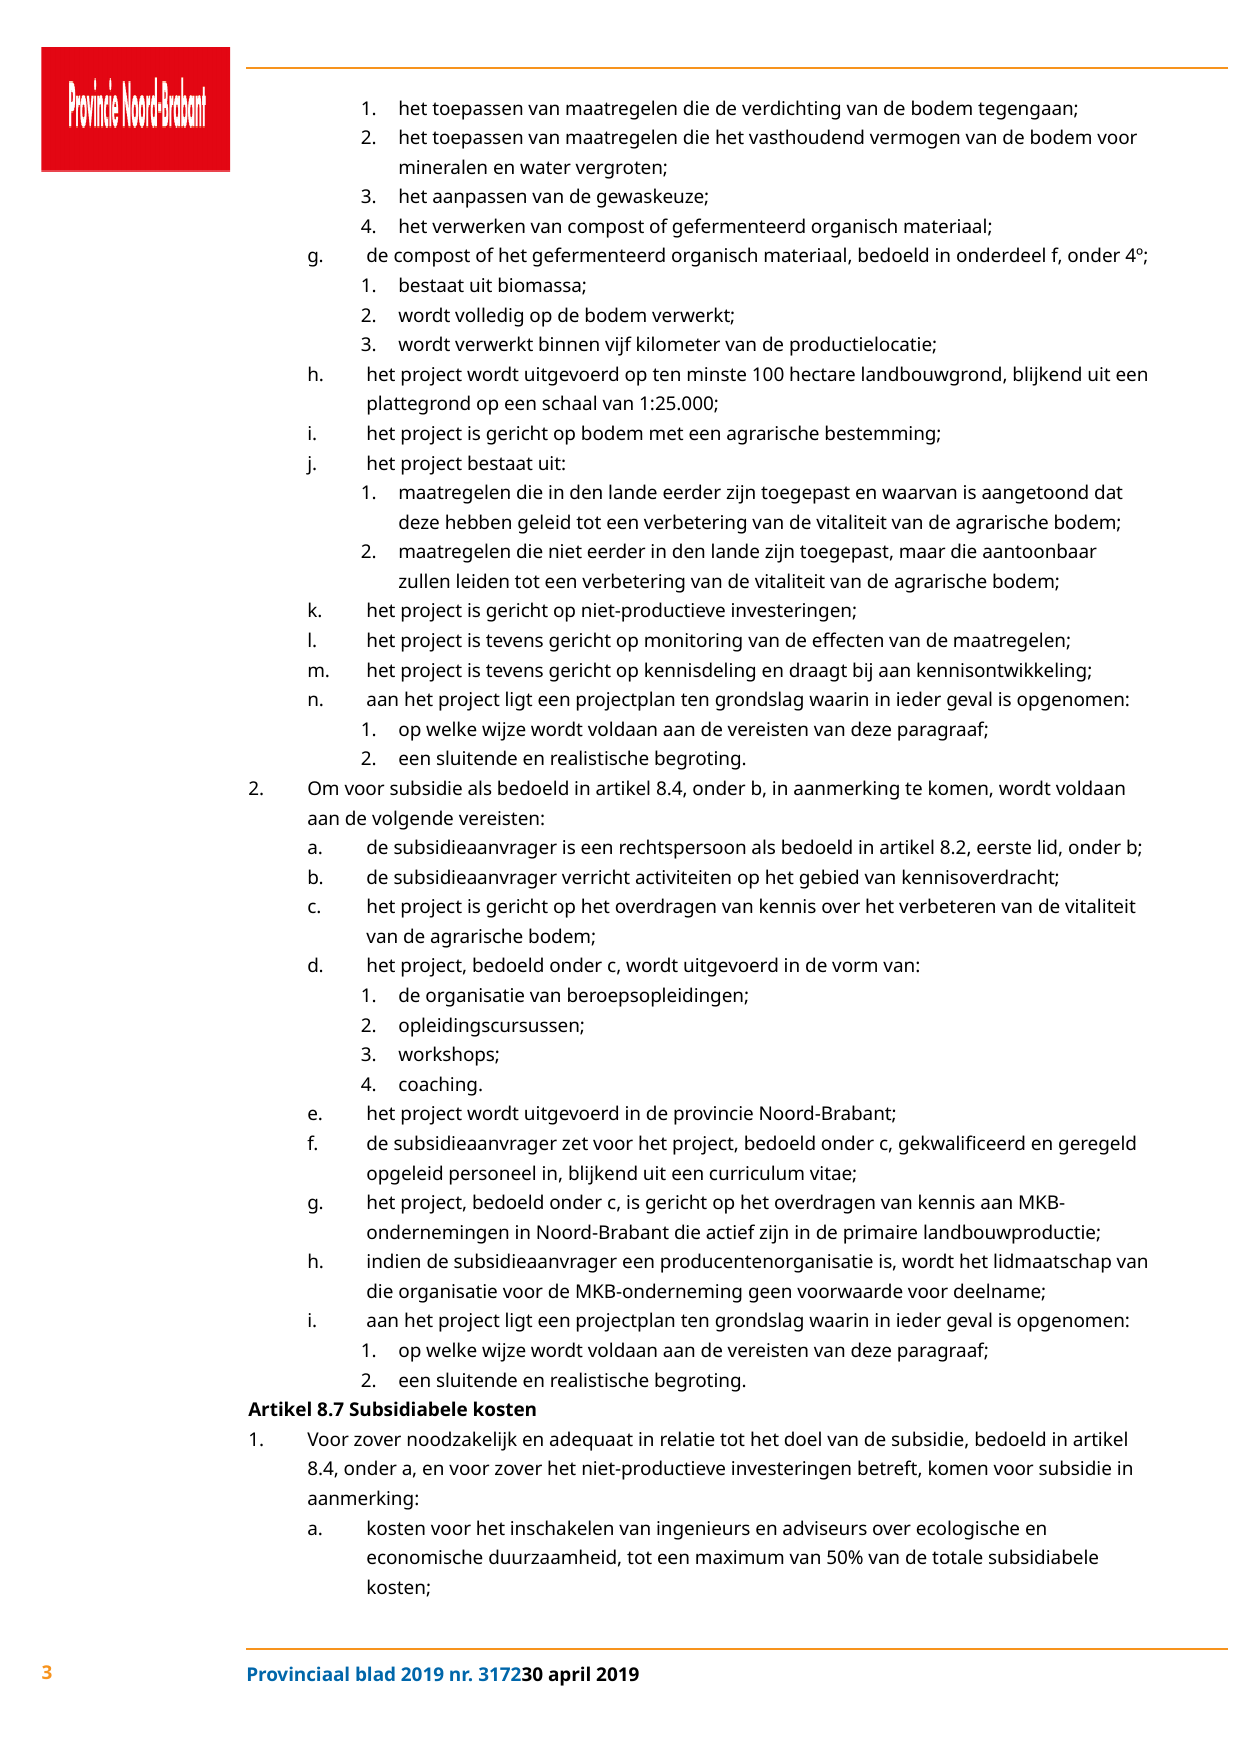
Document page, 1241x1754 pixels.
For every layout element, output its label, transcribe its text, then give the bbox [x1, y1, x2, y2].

list het project is tevens gericht op kennisdeling en draagt bij aan kennisontwikkeling; [307, 657, 1152, 683]
list de subsidieaanvrager verricht activiteiten op het gebied van kennisoverdracht; [307, 864, 1152, 890]
list workshops; [361, 1041, 1152, 1067]
list het project wordt uitgevoerd in de provincie Noord-Brabant; [307, 1101, 1152, 1126]
list de subsidieaanvrager zet voor het project, bedoeld onder c, gekwalificeerd en geregeld opgeleid personeel in, blijkend uit een curriculum vitae; [307, 1130, 1152, 1186]
list het project wordt uitgevoerd op ten minste 100 hectare landbouwgrond, blijkend uit een plattegrond op een schaal van 1:25.000; [307, 361, 1152, 416]
list kosten voor het inschakelen van ingenieurs en adviseurs over ecologische en economische duurzaamheid, tot een maximum van 50% van de totale subsidiabele kosten; [307, 1515, 1152, 1600]
list het project bestaat uit: [307, 450, 1152, 476]
list wordt verwerkt binnen vijf kilometer van de productielocatie; [361, 331, 1152, 357]
list Voor zover noodzakelijk en adequaat in relatie tot het doel van de subsidie, bedoeld in artikel 8.4, onder a, en voor zover het niet-productieve investeringen betreft, komen voor subsidie in aanmerking: [248, 1426, 1152, 1511]
list wordt volledig op de bodem verwerkt; [361, 302, 1152, 328]
list indien de subsidieaanvrager een producentenorganisatie is, wordt het lidmaatschap van die organisatie voor de MKB-onderneming geen voorwaarde voor deelname; [307, 1248, 1152, 1304]
list aan het project ligt een projectplan ten grondslag waarin in ieder geval is opgenomen: [307, 1308, 1152, 1333]
list het verwerken van compost of gefermenteerd organisch materiaal; [361, 213, 1152, 239]
list het toepassen van maatregelen die de verdichting van de bodem tegengaan; [361, 95, 1152, 121]
list het project, bedoeld onder c, wordt uitgevoerd in de vorm van: [307, 953, 1152, 978]
list de subsidieaanvrager is een rechtspersoon als bedoeld in artikel 8.2, eerste lid, onder b; [307, 834, 1152, 860]
list het project is gericht op niet-productieve investeringen; [307, 598, 1152, 623]
list een sluitende en realistische begroting. [361, 746, 1152, 771]
list op welke wijze wordt voldaan aan de vereisten van deze paragraaf; [361, 716, 1152, 742]
text Artikel 8.7 Subsidiabele kosten [248, 1396, 1152, 1422]
list Om voor subsidie als bedoeld in artikel 8.4, onder b, in aanmerking te komen, wordt voldaan aan de volgende vereisten: [248, 775, 1152, 831]
list op welke wijze wordt voldaan aan de vereisten van deze paragraaf; [361, 1337, 1152, 1363]
list maatregelen die niet eerder in den lande zijn toegepast, maar die aantoonbaar zullen leiden tot een verbetering van de vitaliteit van de agrarische bodem; [361, 538, 1152, 594]
list aan het project ligt een projectplan ten grondslag waarin in ieder geval is opgenomen: [307, 686, 1152, 712]
list het project is tevens gericht op monitoring van de effecten van de maatregelen; [307, 627, 1152, 653]
list het project is gericht op het overdragen van kennis over het verbeteren van de vitaliteit van de agrarische bodem; [307, 893, 1152, 949]
picture [41, 47, 231, 172]
list de organisatie van beroepsopleidingen; [361, 982, 1152, 1008]
list bestaat uit biomassa; [361, 272, 1152, 298]
list coaching. [361, 1071, 1152, 1097]
list maatregelen die in den lande eerder zijn toegepast en waarvan is aangetoond dat deze hebben geleid tot een verbetering van de vitaliteit van de agrarische bodem; [361, 479, 1152, 535]
list het project is gericht op bodem met een agrarische bestemming; [307, 420, 1152, 446]
list de compost of het gefermenteerd organisch materiaal, bedoeld in onderdeel f, onder 4º; [307, 243, 1152, 268]
list het toepassen van maatregelen die het vasthoudend vermogen van de bodem voor mineralen en water vergroten; [361, 124, 1152, 180]
list het project, bedoeld onder c, is gericht op het overdragen van kennis aan MKB-ondernemingen in Noord-Brabant die actief zijn in de primaire landbouwproductie; [307, 1189, 1152, 1245]
list opleidingscursussen; [361, 1012, 1152, 1038]
list het aanpassen van de gewaskeuze; [361, 183, 1152, 209]
list een sluitende en realistische begroting. [361, 1367, 1152, 1393]
